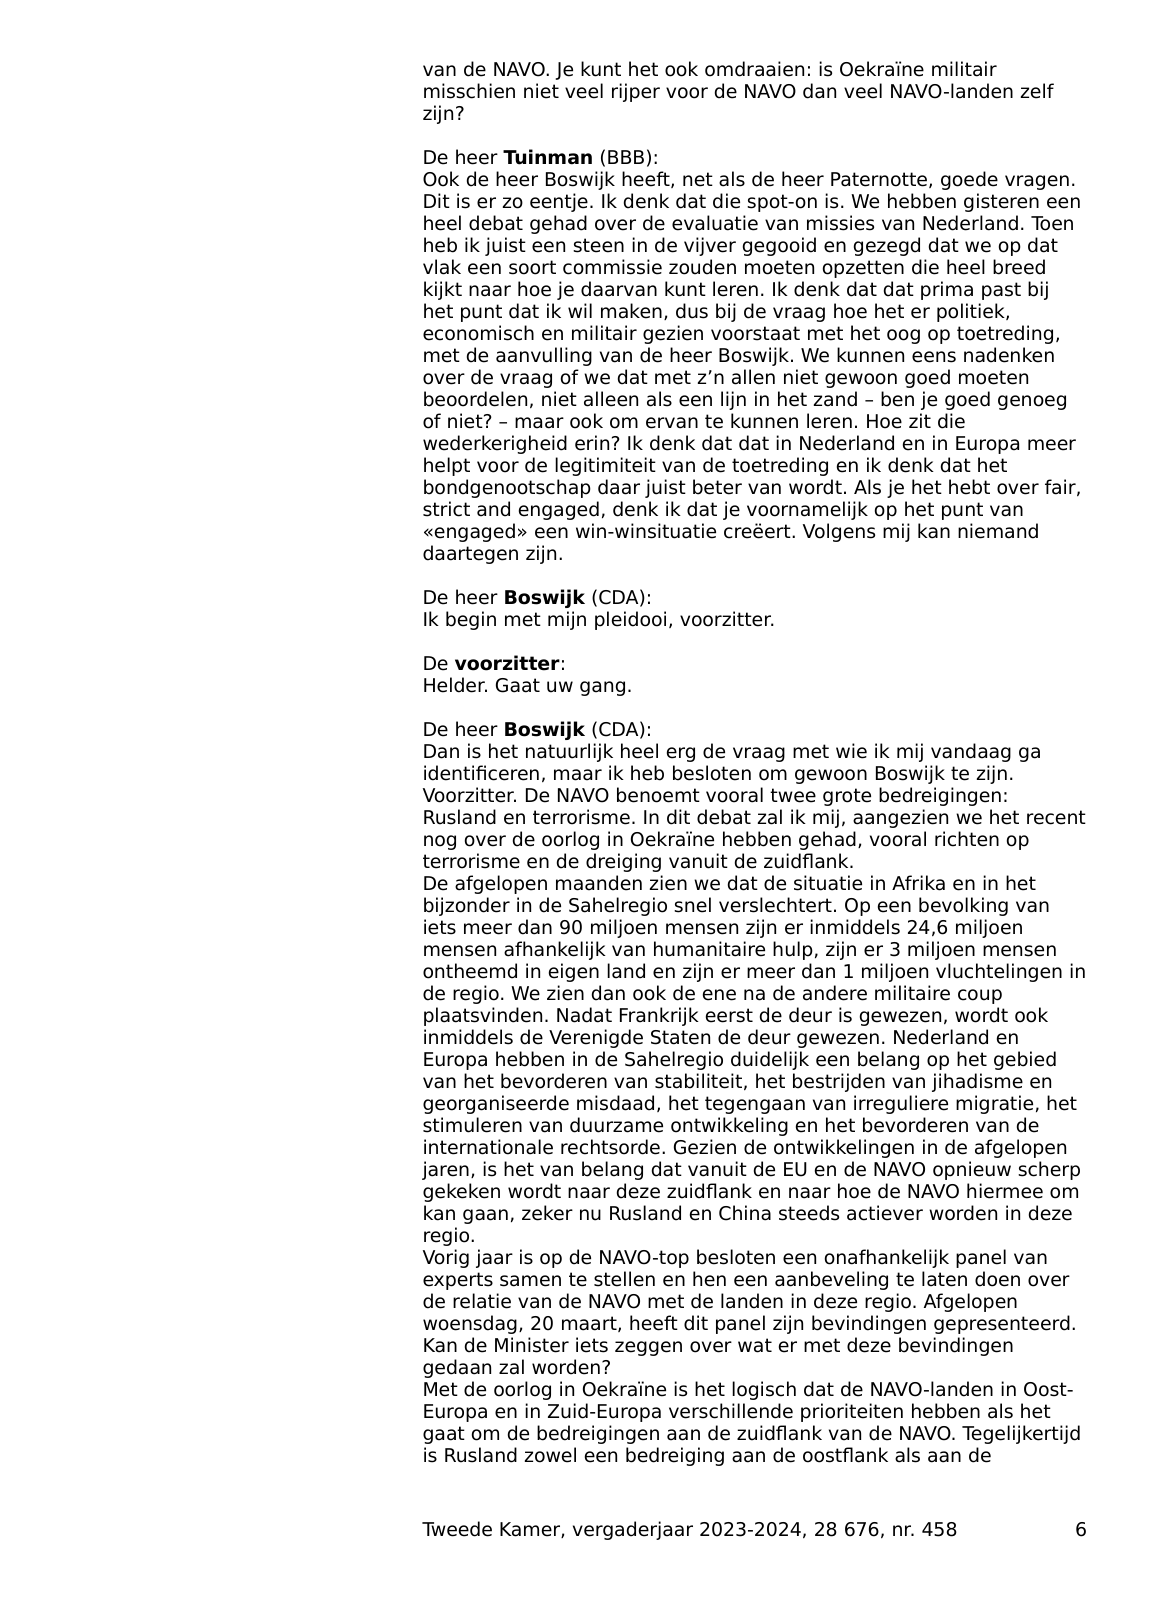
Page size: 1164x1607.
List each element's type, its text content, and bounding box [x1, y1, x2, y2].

text van de NAVO. Je kunt het ook omdraaien: is Oekraïne militair misschien niet veel rijper voor de NAVO dan veel NAVO-landen zelf zijn? [422, 59, 1087, 125]
text Ook de heer Boswijk heeft, net als de heer Paternotte, goede vragen. Dit is er zo eentje. Ik denk dat die spot-on is. We hebben gisteren een heel debat gehad over de evaluatie van missies van Nederland. Toen heb ik juist een steen in de vijver gegooid en gezegd dat we op dat vlak een soort commissie zouden moeten opzetten die heel breed kijkt naar hoe je daarvan kunt leren. Ik denk dat dat prima past bij het punt dat ik wil maken, dus bij de vraag hoe het er politiek, economisch en militair gezien voorstaat met het oog op toetreding, met de aanvulling van de heer Boswijk. We kunnen eens nadenken over de vraag of we dat met z’n allen niet gewoon goed moeten beoordelen, niet alleen als een lijn in het zand – ben je goed genoeg of niet? – maar ook om ervan te kunnen leren. Hoe zit die wederkerigheid erin? Ik denk dat dat in Nederland en in Europa meer helpt voor de legitimiteit van de toetreding en ik denk dat het bondgenootschap daar juist beter van wordt. Als je het hebt over fair, strict and engaged, denk ik dat je voornamelijk op het punt van «engaged» een win-winsituatie creëert. Volgens mij kan niemand daartegen zijn. [422, 169, 1087, 565]
text Vorig jaar is op de NAVO-top besloten een onafhankelijk panel van experts samen te stellen en hen een aanbeveling te laten doen over de relatie van de NAVO met de landen in deze regio. Afgelopen woensdag, 20 maart, heeft dit panel zijn bevindingen gepresenteerd. Kan de Minister iets zeggen over wat er met deze bevindingen gedaan zal worden? [422, 1247, 1087, 1379]
text Met de oorlog in Oekraïne is het logisch dat de NAVO-landen in Oost-Europa en in Zuid-Europa verschillende prioriteiten hebben als het gaat om de bedreigingen aan de zuidflank van de NAVO. Tegelijkertijd is Rusland zowel een bedreiging aan de oostflank als aan de [422, 1379, 1087, 1467]
text De heer Boswijk (CDA): [422, 587, 1087, 609]
text Dan is het natuurlijk heel erg de vraag met wie ik mij vandaag ga identificeren, maar ik heb besloten om gewoon Boswijk te zijn. [422, 741, 1087, 785]
text Voorzitter. De NAVO benoemt vooral twee grote bedreigingen: Rusland en terrorisme. In dit debat zal ik mij, aangezien we het recent nog over de oorlog in Oekraïne hebben gehad, vooral richten op terrorisme en de dreiging vanuit de zuidflank. [422, 785, 1087, 873]
text De afgelopen maanden zien we dat de situatie in Afrika en in het bijzonder in de Sahelregio snel verslechtert. Op een bevolking van iets meer dan 90 miljoen mensen zijn er inmiddels 24,6 miljoen mensen afhankelijk van humanitaire hulp, zijn er 3 miljoen mensen ontheemd in eigen land en zijn er meer dan 1 miljoen vluchtelingen in de regio. We zien dan ook de ene na de andere militaire coup plaatsvinden. Nadat Frankrijk eerst de deur is gewezen, wordt ook inmiddels de Verenigde Staten de deur gewezen. Nederland en Europa hebben in de Sahelregio duidelijk een belang op het gebied van het bevorderen van stabiliteit, het bestrijden van jihadisme en georganiseerde misdaad, het tegengaan van irreguliere migratie, het stimuleren van duurzame ontwikkeling en het bevorderen van de internationale rechtsorde. Gezien de ontwikkelingen in de afgelopen jaren, is het van belang dat vanuit de EU en de NAVO opnieuw scherp gekeken wordt naar deze zuidflank en naar hoe de NAVO hiermee om kan gaan, zeker nu Rusland en China steeds actiever worden in deze regio. [422, 873, 1087, 1247]
text Helder. Gaat uw gang. [422, 675, 1087, 697]
text De voorzitter: [422, 653, 1087, 675]
text De heer Tuinman (BBB): [422, 147, 1087, 169]
text De heer Boswijk (CDA): [422, 719, 1087, 741]
text Ik begin met mijn pleidooi, voorzitter. [422, 609, 1087, 631]
